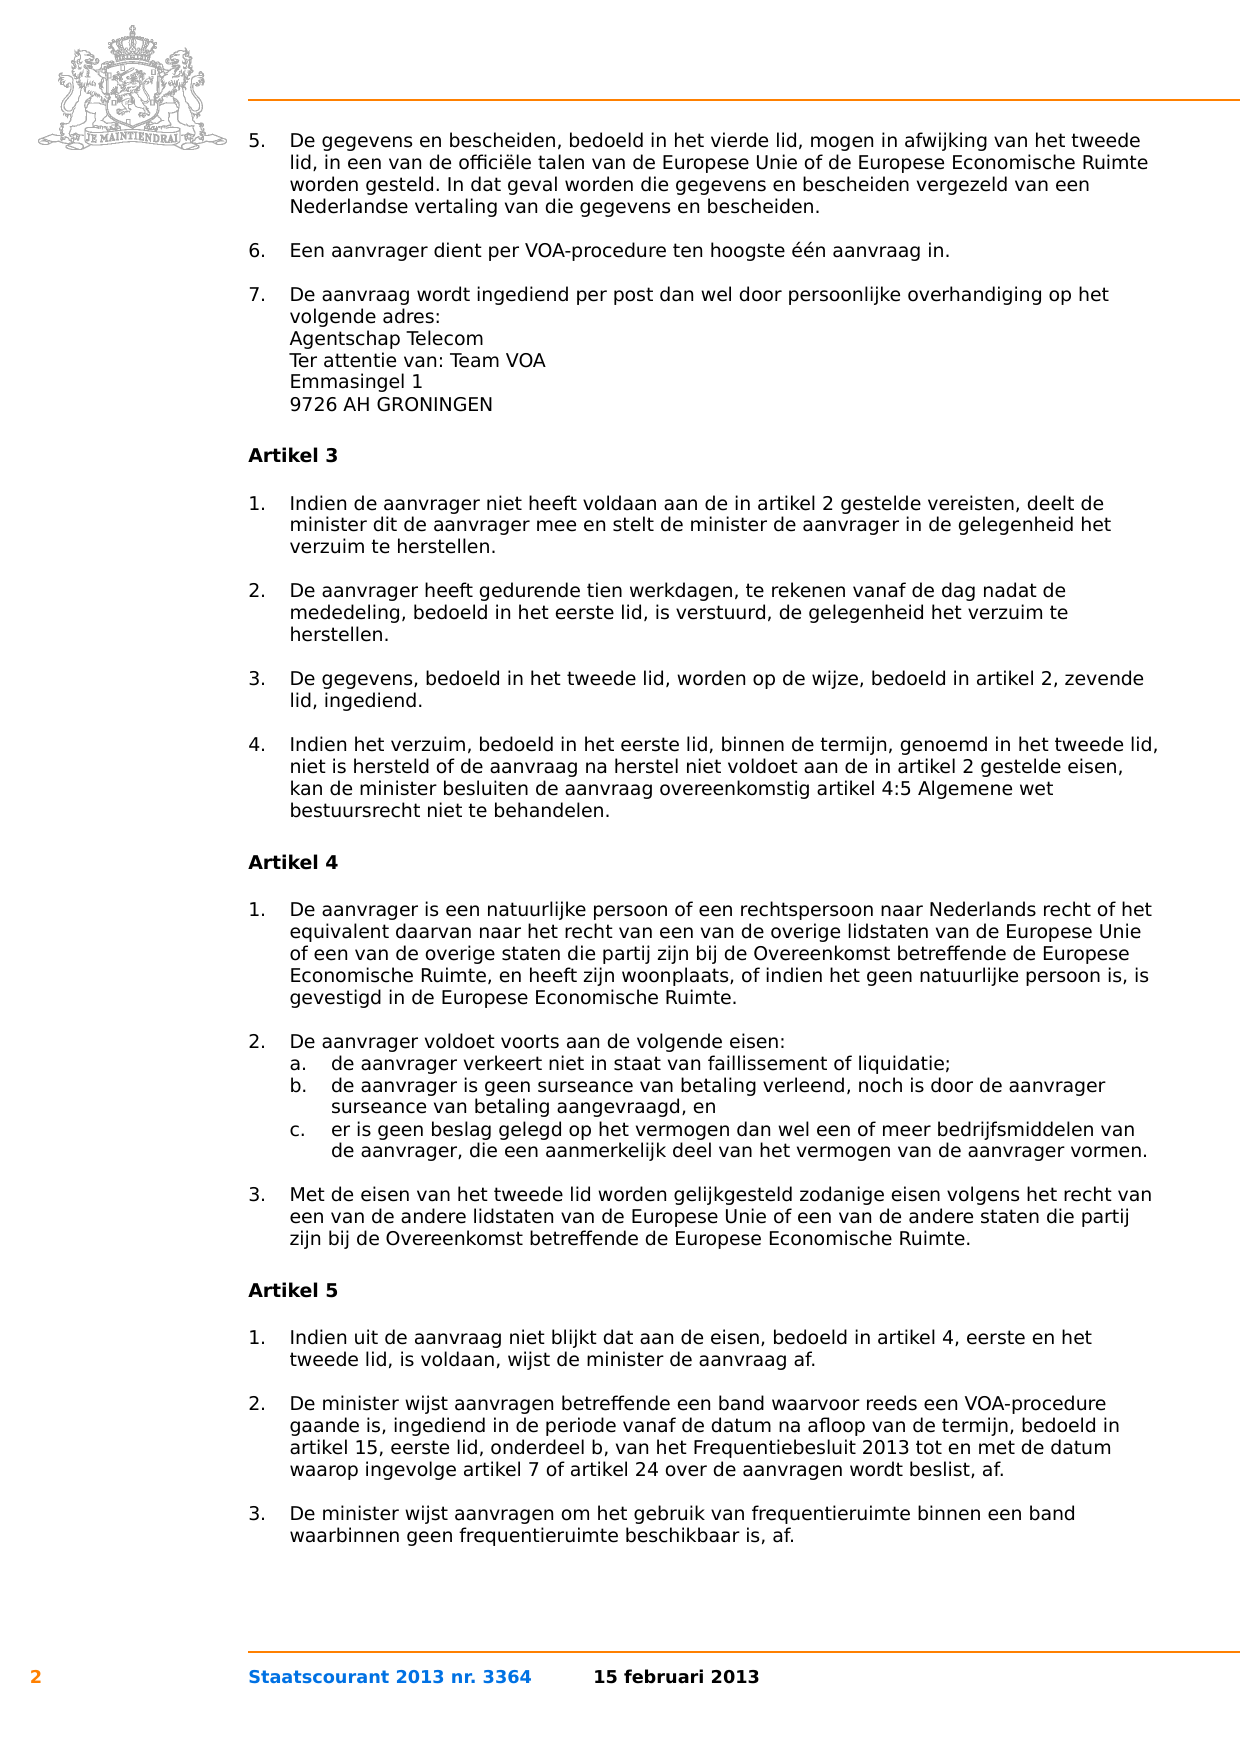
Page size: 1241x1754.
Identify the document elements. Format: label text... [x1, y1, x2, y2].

text b. de aanvrager is geen surseance van betaling verleend, noch is door de aanvrager surseance van betaling aangevraagd, en [289, 1074, 1163, 1118]
text 6. Een aanvrager dient per VOA-procedure ten hoogste één aanvraag in. [248, 240, 1163, 262]
text 4. Indien het verzuim, bedoeld in het eerste lid, binnen de termijn, genoemd in het tweede lid, niet is hersteld of de aanvraag na herstel niet voldoet aan de in artikel 2 gestelde eisen, kan de minister besluiten de aanvraag overeenkomstig artikel 4:5 Algemene wet bestuursrecht niet te behandelen. [248, 734, 1163, 822]
text Ter attentie van: Team VOA [289, 349, 1163, 371]
text 1. Indien de aanvrager niet heeft voldaan aan de in artikel 2 gestelde vereisten, deelt de minister dit de aanvrager mee en stelt de minister de aanvrager in de gelegenheid het verzuim te herstellen. [248, 492, 1163, 558]
text 7. De aanvraag wordt ingediend per post dan wel door persoonlijke overhandiging op het volgende adres: [248, 283, 1163, 327]
text 2. De aanvrager heeft gedurende tien werkdagen, te rekenen vanaf de dag nadat de mededeling, bedoeld in het eerste lid, is verstuurd, de gelegenheid het verzuim te herstellen. [248, 580, 1163, 646]
subtitle Artikel 5 [248, 1280, 1163, 1302]
text 5. De gegevens en bescheiden, bedoeld in het vierde lid, mogen in afwijking van het tweede lid, in een van de officiële talen van de Europese Unie of de Europese Economische Ruimte worden gesteld. In dat geval worden die gegevens en bescheiden vergezeld van een Nederlandse vertaling van die gegevens en bescheiden. [248, 130, 1163, 218]
text Emmasingel 1 [289, 371, 1163, 393]
subtitle Artikel 3 [248, 445, 1163, 467]
picture [38, 25, 227, 150]
text 2. De aanvrager voldoet voorts aan de volgende eisen: [248, 1031, 1163, 1052]
text 2. De minister wijst aanvragen betreffende een band waarvoor reeds een VOA-procedure gaande is, ingediend in de periode vanaf de datum na afloop van de termijn, bedoeld in artikel 15, eerste lid, onderdeel b, van het Frequentiebesluit 2013 tot en met de datum waarop ingevolge artikel 7 of artikel 24 over de aanvragen wordt beslist, af. [248, 1393, 1163, 1481]
text 1. Indien uit de aanvraag niet blijkt dat aan de eisen, bedoeld in artikel 4, eerste en het tweede lid, is voldaan, wijst de minister de aanvraag af. [248, 1327, 1163, 1371]
subtitle Artikel 4 [248, 852, 1163, 874]
text 3. Met de eisen van het tweede lid worden gelijkgesteld zodanige eisen volgens het recht van een van de andere lidstaten van de Europese Unie of een van de andere staten die partij zijn bij de Overeenkomst betreffende de Europese Economische Ruimte. [248, 1184, 1163, 1250]
text Agentschap Telecom [289, 327, 1163, 349]
text 3. De gegevens, bedoeld in het tweede lid, worden op de wijze, bedoeld in artikel 2, zevende lid, ingediend. [248, 668, 1163, 712]
text c. er is geen beslag gelegd op het vermogen dan wel een of meer bedrijfsmiddelen van de aanvrager, die een aanmerkelijk deel van het vermogen van de aanvrager vormen. [289, 1118, 1163, 1162]
text a. de aanvrager verkeert niet in staat van faillissement of liquidatie; [289, 1052, 1163, 1074]
text 9726 AH GRONINGEN [289, 393, 1163, 415]
text 1. De aanvrager is een natuurlijke persoon of een rechtspersoon naar Nederlands recht of het equivalent daarvan naar het recht van een van de overige lidstaten van de Europese Unie of een van de overige staten die partij zijn bij de Overeenkomst betreffende de Europese Economische Ruimte, en heeft zijn woonplaats, of indien het geen natuurlijke persoon is, is gevestigd in de Europese Economische Ruimte. [248, 899, 1163, 1009]
text 3. De minister wijst aanvragen om het gebruik van frequentieruimte binnen een band waarbinnen geen frequentieruimte beschikbaar is, af. [248, 1503, 1163, 1547]
